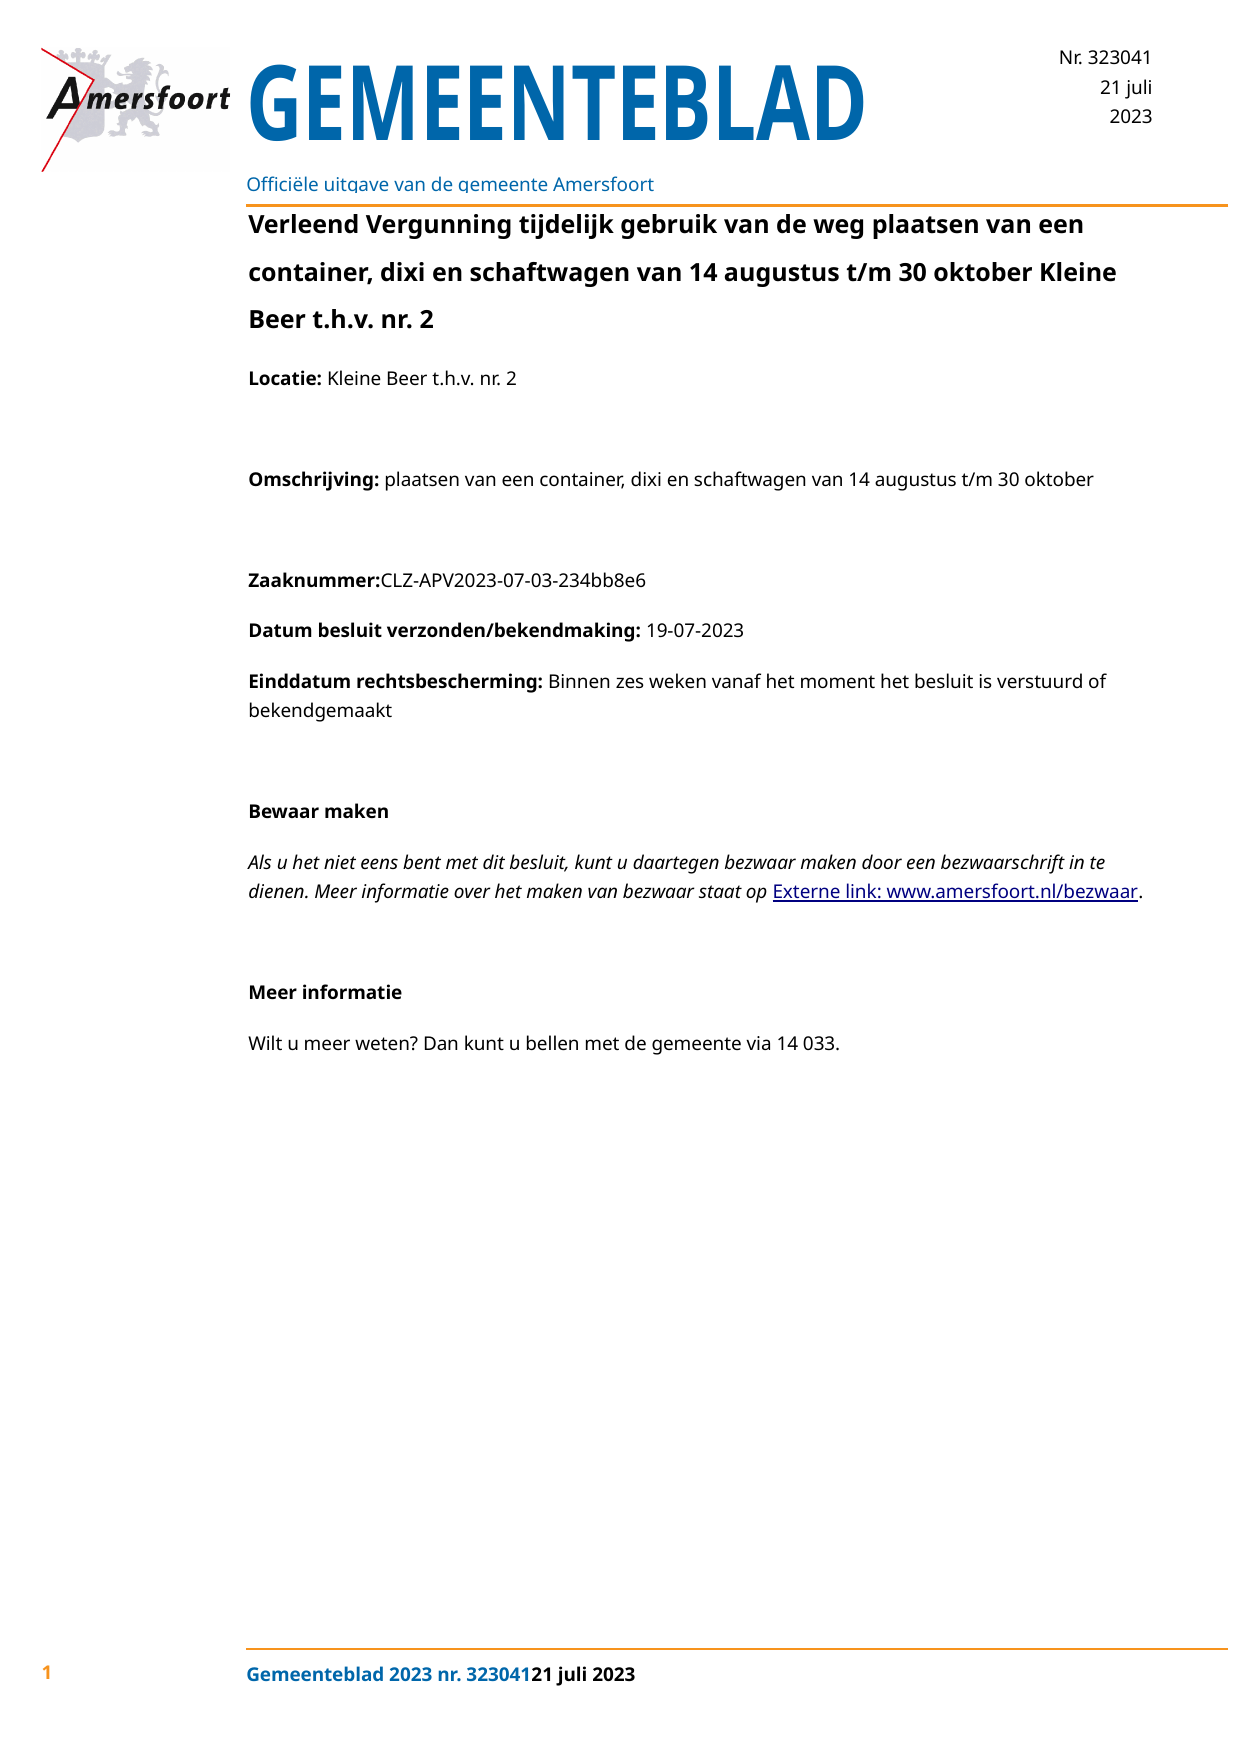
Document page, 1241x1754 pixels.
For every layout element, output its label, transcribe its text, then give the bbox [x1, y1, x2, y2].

text Omschrijving: plaatsen van een container, dixi en schaftwagen van 14 augustus t/m 30 oktober [248, 466, 1152, 492]
text Einddatum rechtsbescherming: Binnen zes weken vanaf het moment het besluit is verstuurd of bekendgemaakt [248, 668, 1152, 723]
picture [41, 47, 231, 172]
text Bewaar maken [248, 798, 1152, 824]
text Als u het niet eens bent met dit besluit, kunt u daartegen bezwaar maken door een bezwaarschrift in te dienen. Meer informatie over het maken van bezwaar staat op Externe link: www.amersfoort.nl/bezwaar. [248, 849, 1152, 904]
text Zaaknummer:CLZ-APV2023-07-03-234bb8e6 [248, 567, 1152, 593]
text Verleend Vergunning tijdelijk gebruik van de weg plaatsen van een container, dixi en schaftwagen van 14 augustus t/m 30 oktober Kleine Beer t.h.v. nr. 2 [248, 207, 1152, 336]
text Locatie: Kleine Beer t.h.v. nr. 2 [248, 366, 1152, 391]
text Meer informatie [248, 979, 1152, 1005]
text Datum besluit verzonden/bekendmaking: 19-07-2023 [248, 618, 1152, 643]
text Wilt u meer weten? Dan kunt u bellen met de gemeente via 14 033. [248, 1030, 1152, 1055]
